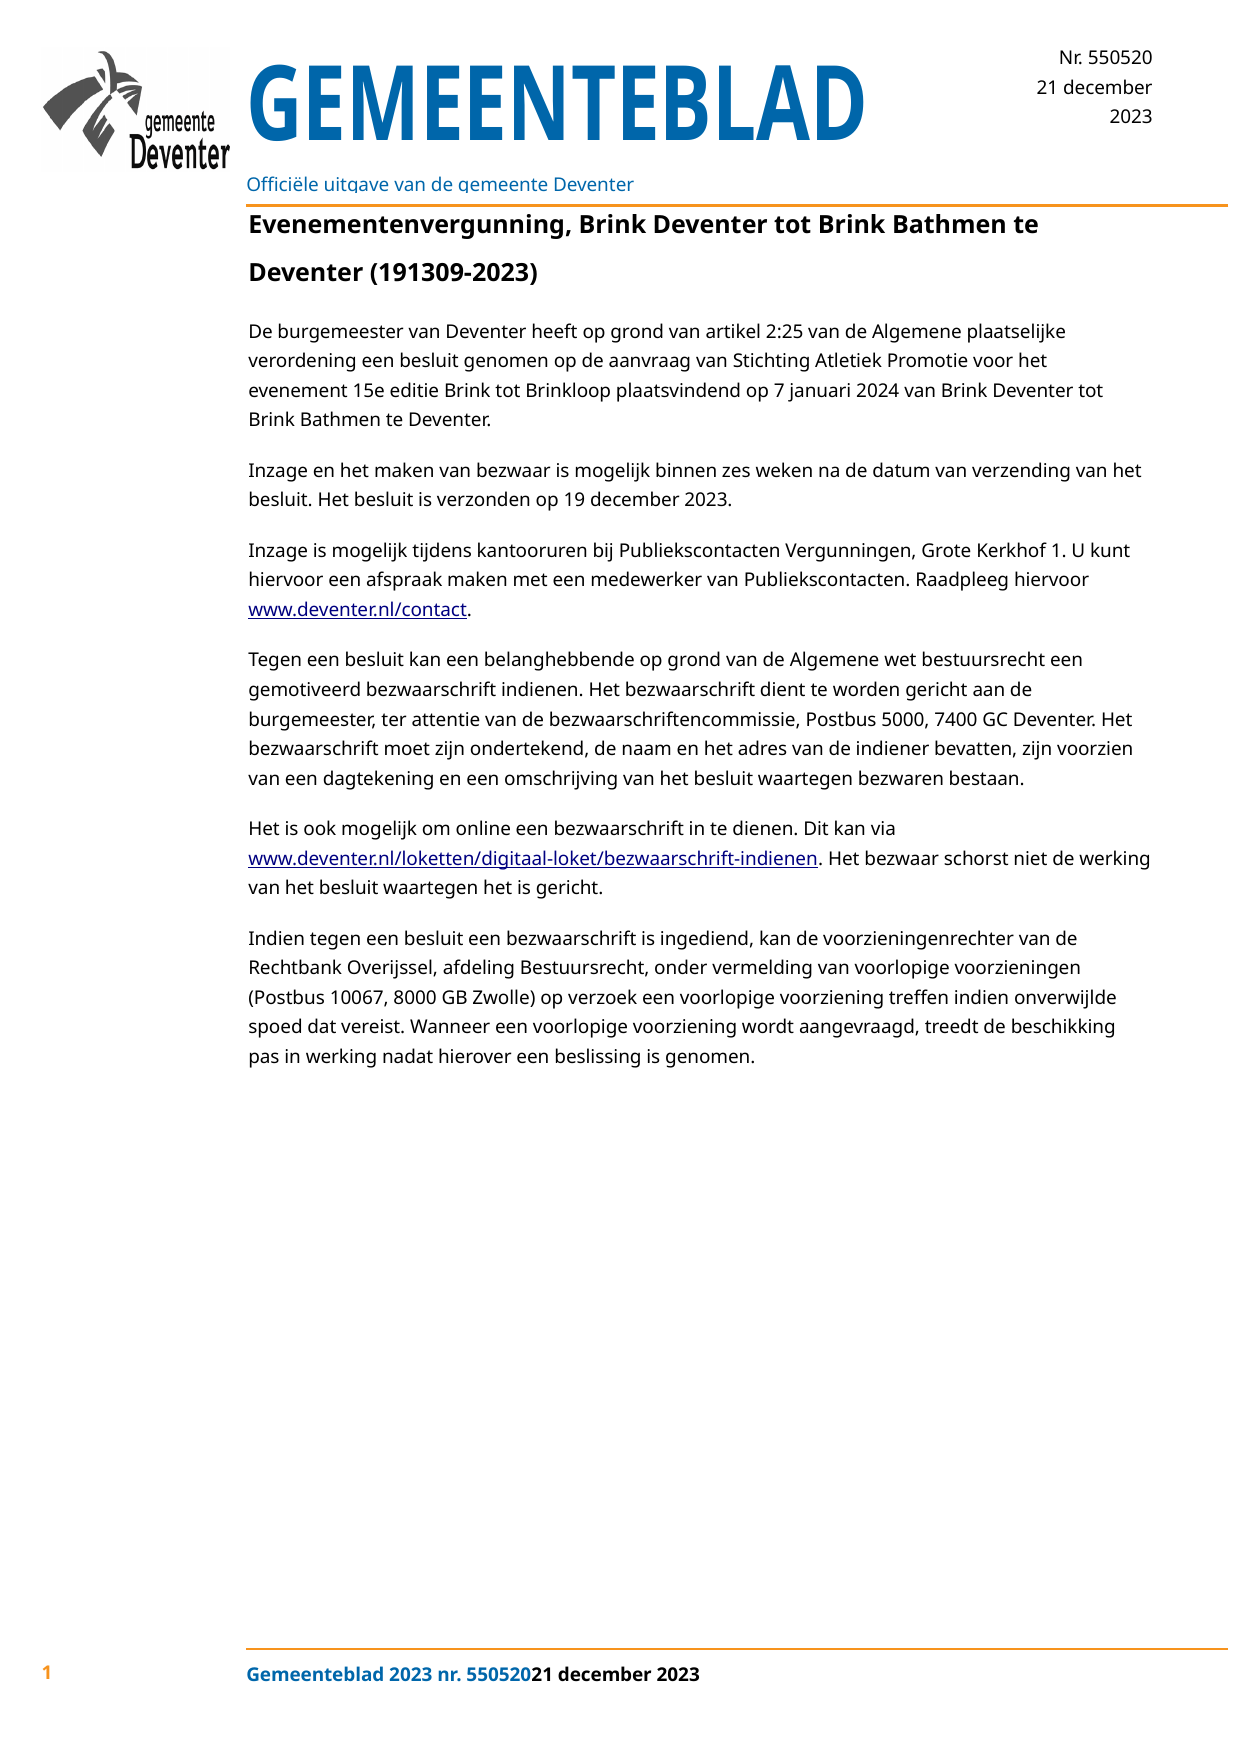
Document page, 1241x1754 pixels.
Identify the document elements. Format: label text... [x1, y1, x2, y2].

text De burgemeester van Deventer heeft op grond van artikel 2:25 van de Algemene plaatselijke verordening een besluit genomen op de aanvraag van Stichting Atletiek Promotie voor het evenement 15e editie Brink tot Brinkloop plaatsvindend op 7 januari 2024 van Brink Deventer tot Brink Bathmen te Deventer. [248, 318, 1152, 432]
text Evenementenvergunning, Brink Deventer tot Brink Bathmen te Deventer (191309-2023) [248, 207, 1152, 288]
text Inzage en het maken van bezwaar is mogelijk binnen zes weken na de datum van verzending van het besluit. Het besluit is verzonden op 19 december 2023. [248, 457, 1152, 512]
text Tegen een besluit kan een belanghebbende op grond van de Algemene wet bestuursrecht een gemotiveerd bezwaarschrift indienen. Het bezwaarschrift dient te worden gericht aan de burgemeester, ter attentie van de bezwaarschriftencommissie, Postbus 5000, 7400 GC Deventer. Het bezwaarschrift moet zijn ondertekend, de naam en het adres van de indiener bevatten, zijn voorzien van een dagtekening en een omschrijving van het besluit waartegen bezwaren bestaan. [248, 647, 1152, 791]
text Indien tegen een besluit een bezwaarschrift is ingediend, kan de voorzieningenrechter van de Rechtbank Overijssel, afdeling Bestuursrecht, onder vermelding van voorlopige voorzieningen (Postbus 10067, 8000 GB Zwolle) op verzoek een voorlopige voorziening treffen indien onverwijlde spoed dat vereist. Wanneer een voorlopige voorziening wordt aangevraagd, treedt de beschikking pas in werking nadat hierover een beslissing is genomen. [248, 925, 1152, 1069]
text Inzage is mogelijk tijdens kantooruren bij Publiekscontacten Vergunningen, Grote Kerkhof 1. U kunt hiervoor een afspraak maken met een medewerker van Publiekscontacten. Raadpleeg hiervoor www.deventer.nl/contact. [248, 537, 1152, 622]
text Het is ook mogelijk om online een bezwaarschrift in te dienen. Dit kan via www.deventer.nl/loketten/digitaal-loket/bezwaarschrift-indienen. Het bezwaar schorst niet de werking van het besluit waartegen het is gericht. [248, 815, 1152, 900]
picture [41, 47, 231, 172]
